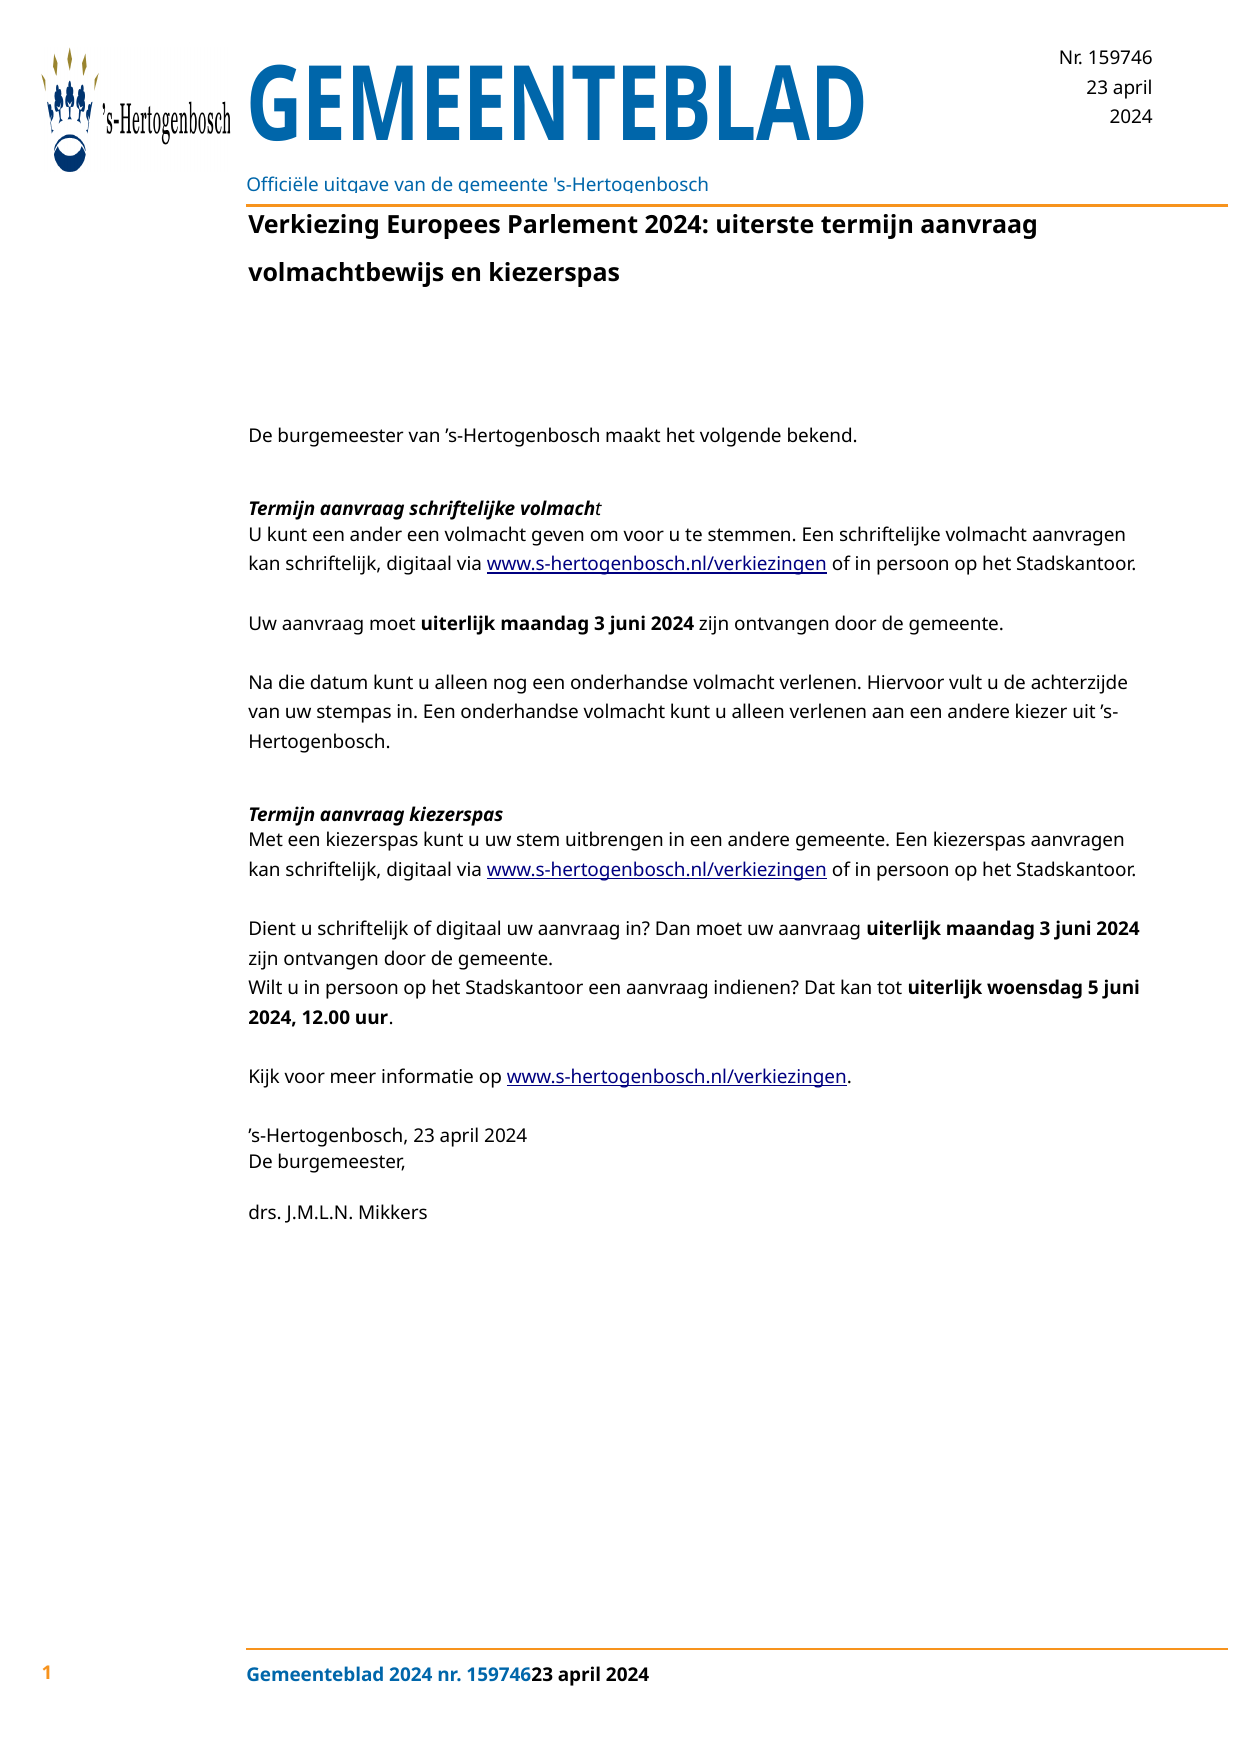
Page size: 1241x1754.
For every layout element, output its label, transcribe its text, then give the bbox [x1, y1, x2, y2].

text Kijk voor meer informatie op www.s-hertogenbosch.nl/verkiezingen. [248, 1063, 1152, 1089]
text Na die datum kunt u alleen nog een onderhandse volmacht verlenen. Hiervoor vult u de achterzijde van uw stempas in. Een onderhandse volmacht kunt u alleen verlenen aan een andere kiezer uit ’s-Hertogenbosch. [248, 669, 1152, 754]
text Met een kiezerspas kunt u uw stem uitbrengen in een andere gemeente. Een kiezerspas aanvragen kan schriftelijk, digitaal via www.s-hertogenbosch.nl/verkiezingen of in persoon op het Stadskantoor. [248, 826, 1152, 882]
text Wilt u in persoon op het Stadskantoor een aanvraag indienen? Dat kan tot uiterlijk woensdag 5 juni 2024, 12.00 uur. [248, 974, 1152, 1030]
text Termijn aanvraag kiezerspas [248, 801, 1152, 826]
text De burgemeester, [248, 1148, 1152, 1174]
text drs. J.M.L.N. Mikkers [248, 1199, 1152, 1225]
text Dient u schriftelijk of digitaal uw aanvraag in? Dan moet uw aanvraag uiterlijk maandag 3 juni 2024 zijn ontvangen door de gemeente. [248, 915, 1152, 971]
text Termijn aanvraag schriftelijke volmacht [248, 495, 1152, 521]
text Uw aanvraag moet uiterlijk maandag 3 juni 2024 zijn ontvangen door de gemeente. [248, 610, 1152, 635]
picture [41, 47, 231, 172]
text ’s-Hertogenbosch, 23 april 2024 [248, 1122, 1152, 1148]
text De burgemeester van ’s-Hertogenbosch maakt het volgende bekend. [248, 422, 1152, 448]
text Verkiezing Europees Parlement 2024: uiterste termijn aanvraag volmachtbewijs en kiezerspas [248, 207, 1152, 288]
text U kunt een ander een volmacht geven om voor u te stemmen. Een schriftelijke volmacht aanvragen kan schriftelijk, digitaal via www.s-hertogenbosch.nl/verkiezingen of in persoon op het Stadskantoor. [248, 521, 1152, 576]
